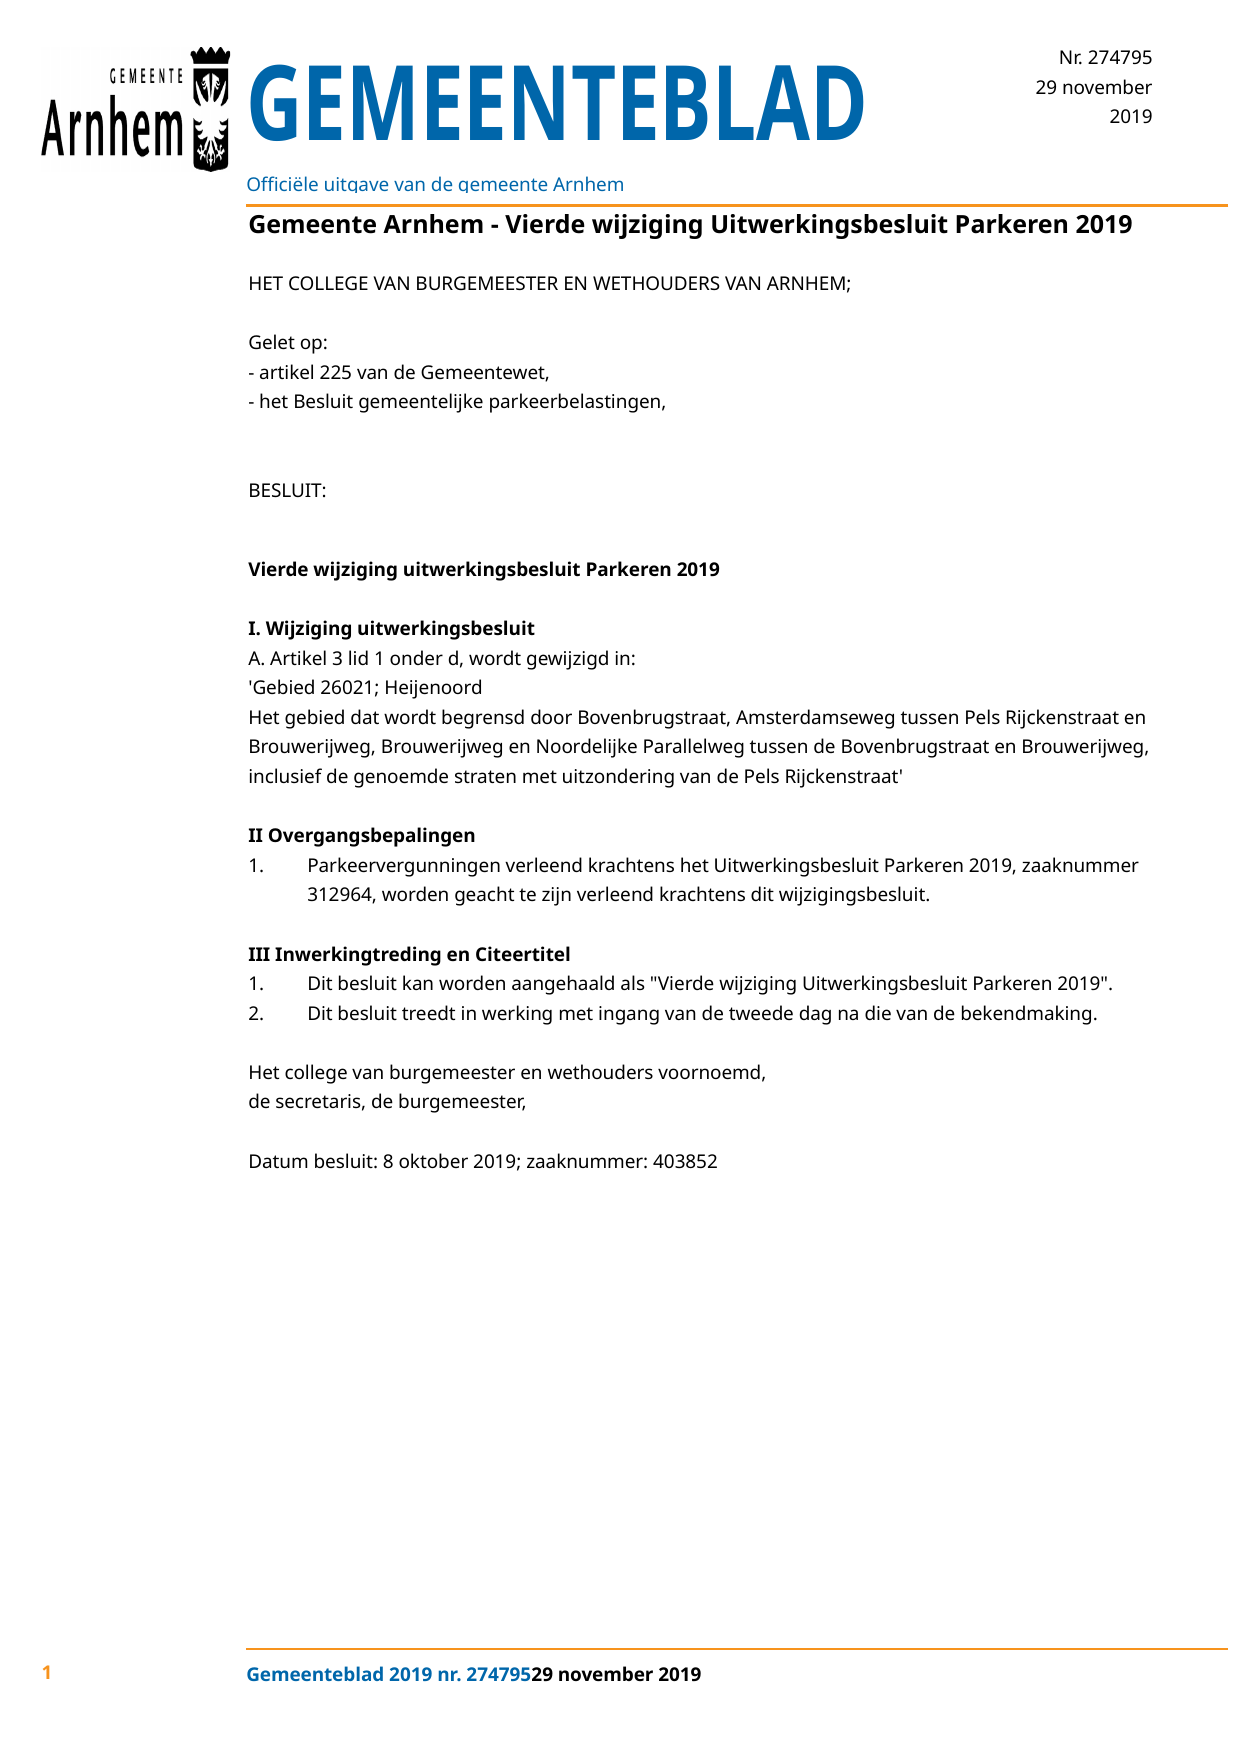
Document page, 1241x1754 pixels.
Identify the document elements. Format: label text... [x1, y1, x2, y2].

text - artikel 225 van de Gemeentewet, [248, 359, 1152, 385]
text HET COLLEGE VAN BURGEMEESTER EN WETHOUDERS VAN ARNHEM; [248, 270, 1152, 296]
text de secretaris, de burgemeester, [248, 1089, 1152, 1114]
text Het college van burgemeester en wethouders voornoemd, [248, 1059, 1152, 1085]
text III Inwerkingtreding en Citeertitel [248, 941, 1152, 967]
text Gemeente Arnhem - Vierde wijziging Uitwerkingsbesluit Parkeren 2019 [248, 207, 1152, 241]
text BESLUIT: [248, 477, 1152, 503]
text Datum besluit: 8 oktober 2019; zaaknummer: 403852 [248, 1148, 1152, 1174]
list Dit besluit kan worden aangehaald als "Vierde wijziging Uitwerkingsbesluit Parkeren 2019". [248, 970, 1152, 996]
text Gelet op: [248, 329, 1152, 355]
list Dit besluit treedt in werking met ingang van de tweede dag na die van de bekendmaking. [248, 1000, 1152, 1026]
picture [41, 47, 231, 172]
text 'Gebied 26021; Heijenoord [248, 674, 1152, 700]
text A. Artikel 3 lid 1 onder d, wordt gewijzigd in: [248, 645, 1152, 671]
text - het Besluit gemeentelijke parkeerbelastingen, [248, 389, 1152, 414]
list Parkeervergunningen verleend krachtens het Uitwerkingsbesluit Parkeren 2019, zaaknummer 312964, worden geacht te zijn verleend krachtens dit wijzigingsbesluit. [248, 852, 1152, 907]
text Vierde wijziging uitwerkingsbesluit Parkeren 2019 [248, 556, 1152, 582]
text II Overgangsbepalingen [248, 822, 1152, 848]
text I. Wijziging uitwerkingsbesluit [248, 615, 1152, 641]
text Het gebied dat wordt begrensd door Bovenbrugstraat, Amsterdamseweg tussen Pels Rijckenstraat en Brouwerijweg, Brouwerijweg en Noordelijke Parallelweg tussen de Bovenbrugstraat en Brouwerijweg, inclusief de genoemde straten met uitzondering van de Pels Rijckenstraat' [248, 704, 1152, 789]
